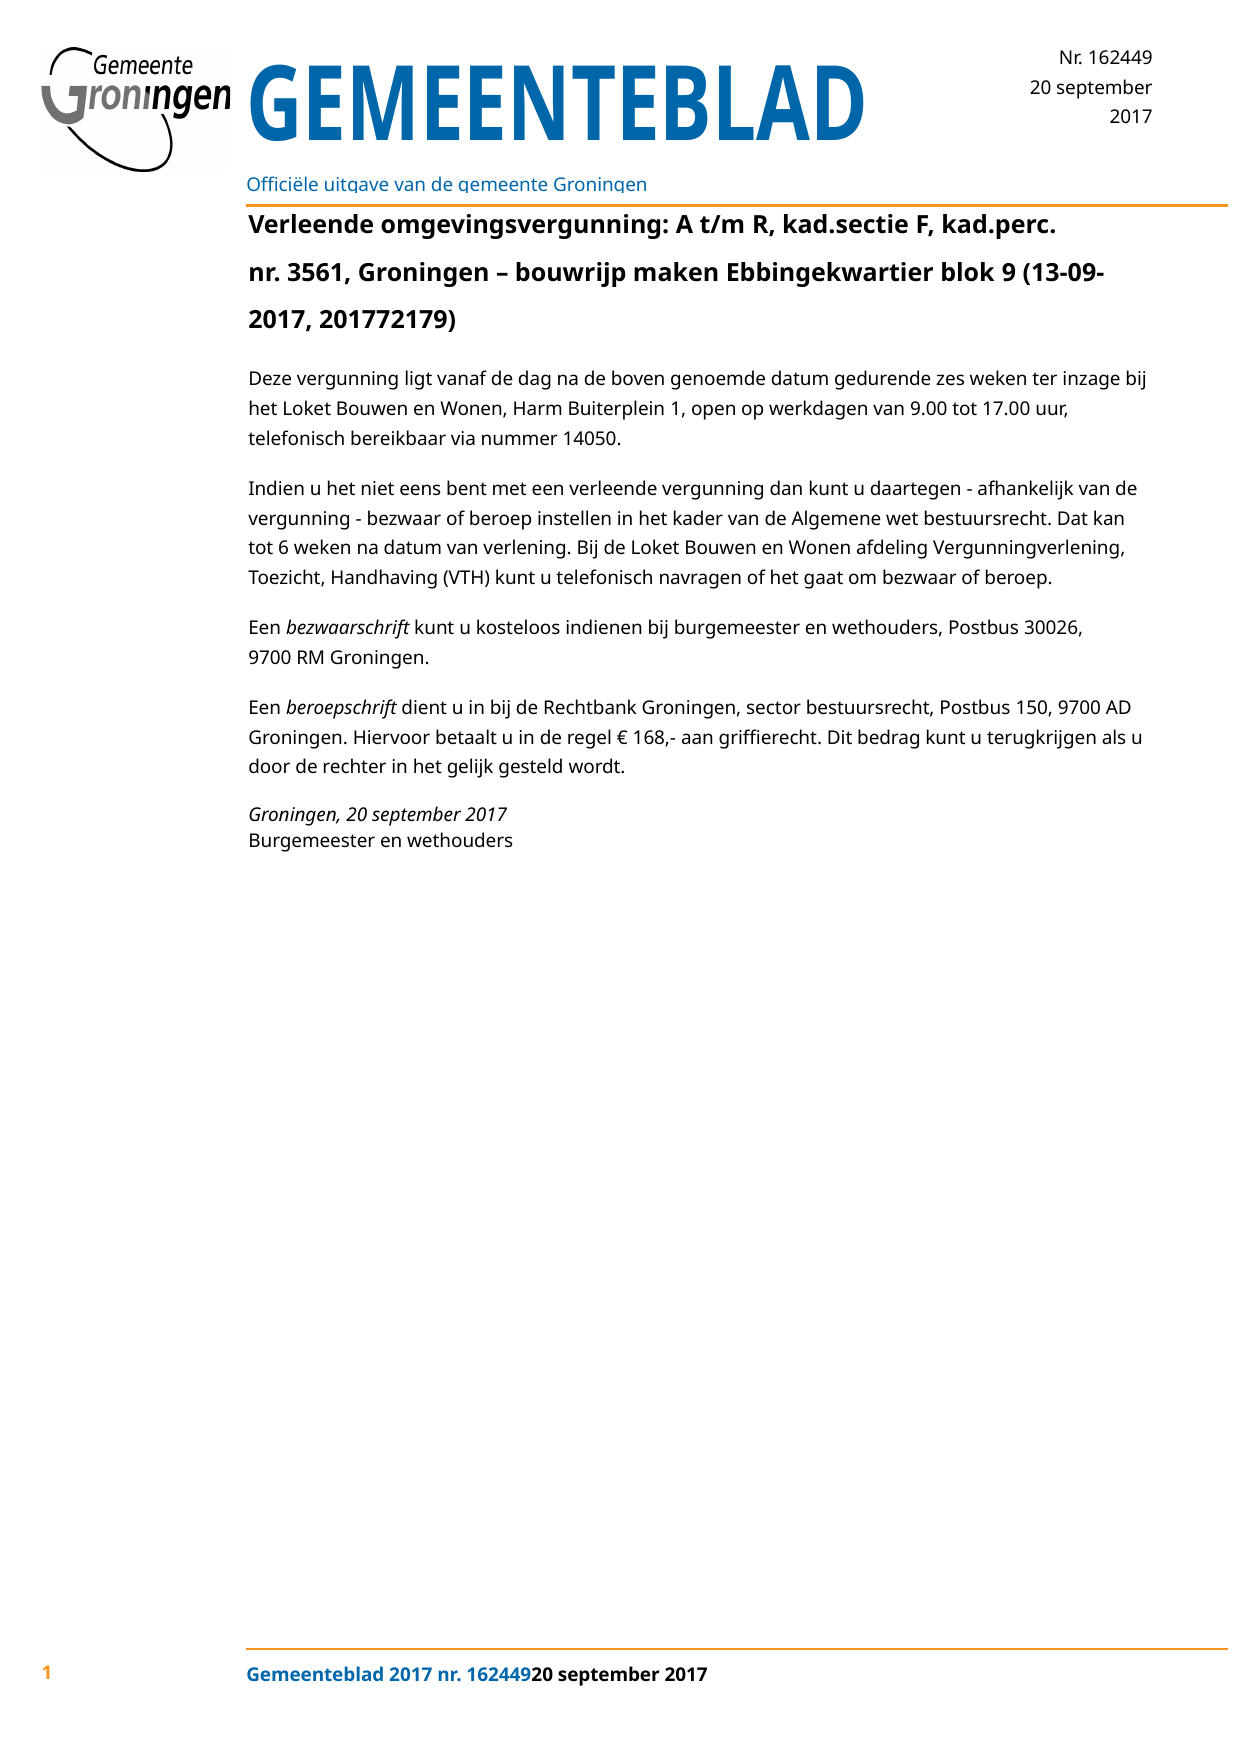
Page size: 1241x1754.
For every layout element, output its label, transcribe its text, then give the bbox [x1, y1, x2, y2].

text Verleende omgevingsvergunning: A t/m R, kad.sectie F, kad.perc. nr. 3561, Groningen – bouwrijp maken Ebbingekwartier blok 9 (13-09-2017, 201772179) [248, 207, 1152, 336]
text Indien u het niet eens bent met een verleende vergunning dan kunt u daartegen - afhankelijk van de vergunning - bezwaar of beroep instellen in het kader van de Algemene wet bestuursrecht. Dat kan tot 6 weken na datum van verlening. Bij de Loket Bouwen en Wonen afdeling Vergunningverlening, Toezicht, Handhaving (VTH) kunt u telefonisch navragen of het gaat om bezwaar of beroep. [248, 475, 1152, 589]
text Groningen, 20 september 2017 [248, 801, 1152, 827]
picture [41, 47, 231, 172]
text Een bezwaarschrift kunt u kosteloos indienen bij burgemeester en wethouders, Postbus 30026, 9700 RM Groningen. [248, 614, 1152, 669]
text Deze vergunning ligt vanaf de dag na de boven genoemde datum gedurende zes weken ter inzage bij het Loket Bouwen en Wonen, Harm Buiterplein 1, open op werkdagen van 9.00 tot 17.00 uur, telefonisch bereikbaar via nummer 14050. [248, 366, 1152, 450]
text Een beroepschrift dient u in bij de Rechtbank Groningen, sector bestuursrecht, Postbus 150, 9700 AD Groningen. Hiervoor betaalt u in de regel € 168,- aan griffierecht. Dit bedrag kunt u terugkrijgen als u door de rechter in het gelijk gesteld wordt. [248, 694, 1152, 779]
text Burgemeester en wethouders [248, 827, 1152, 853]
